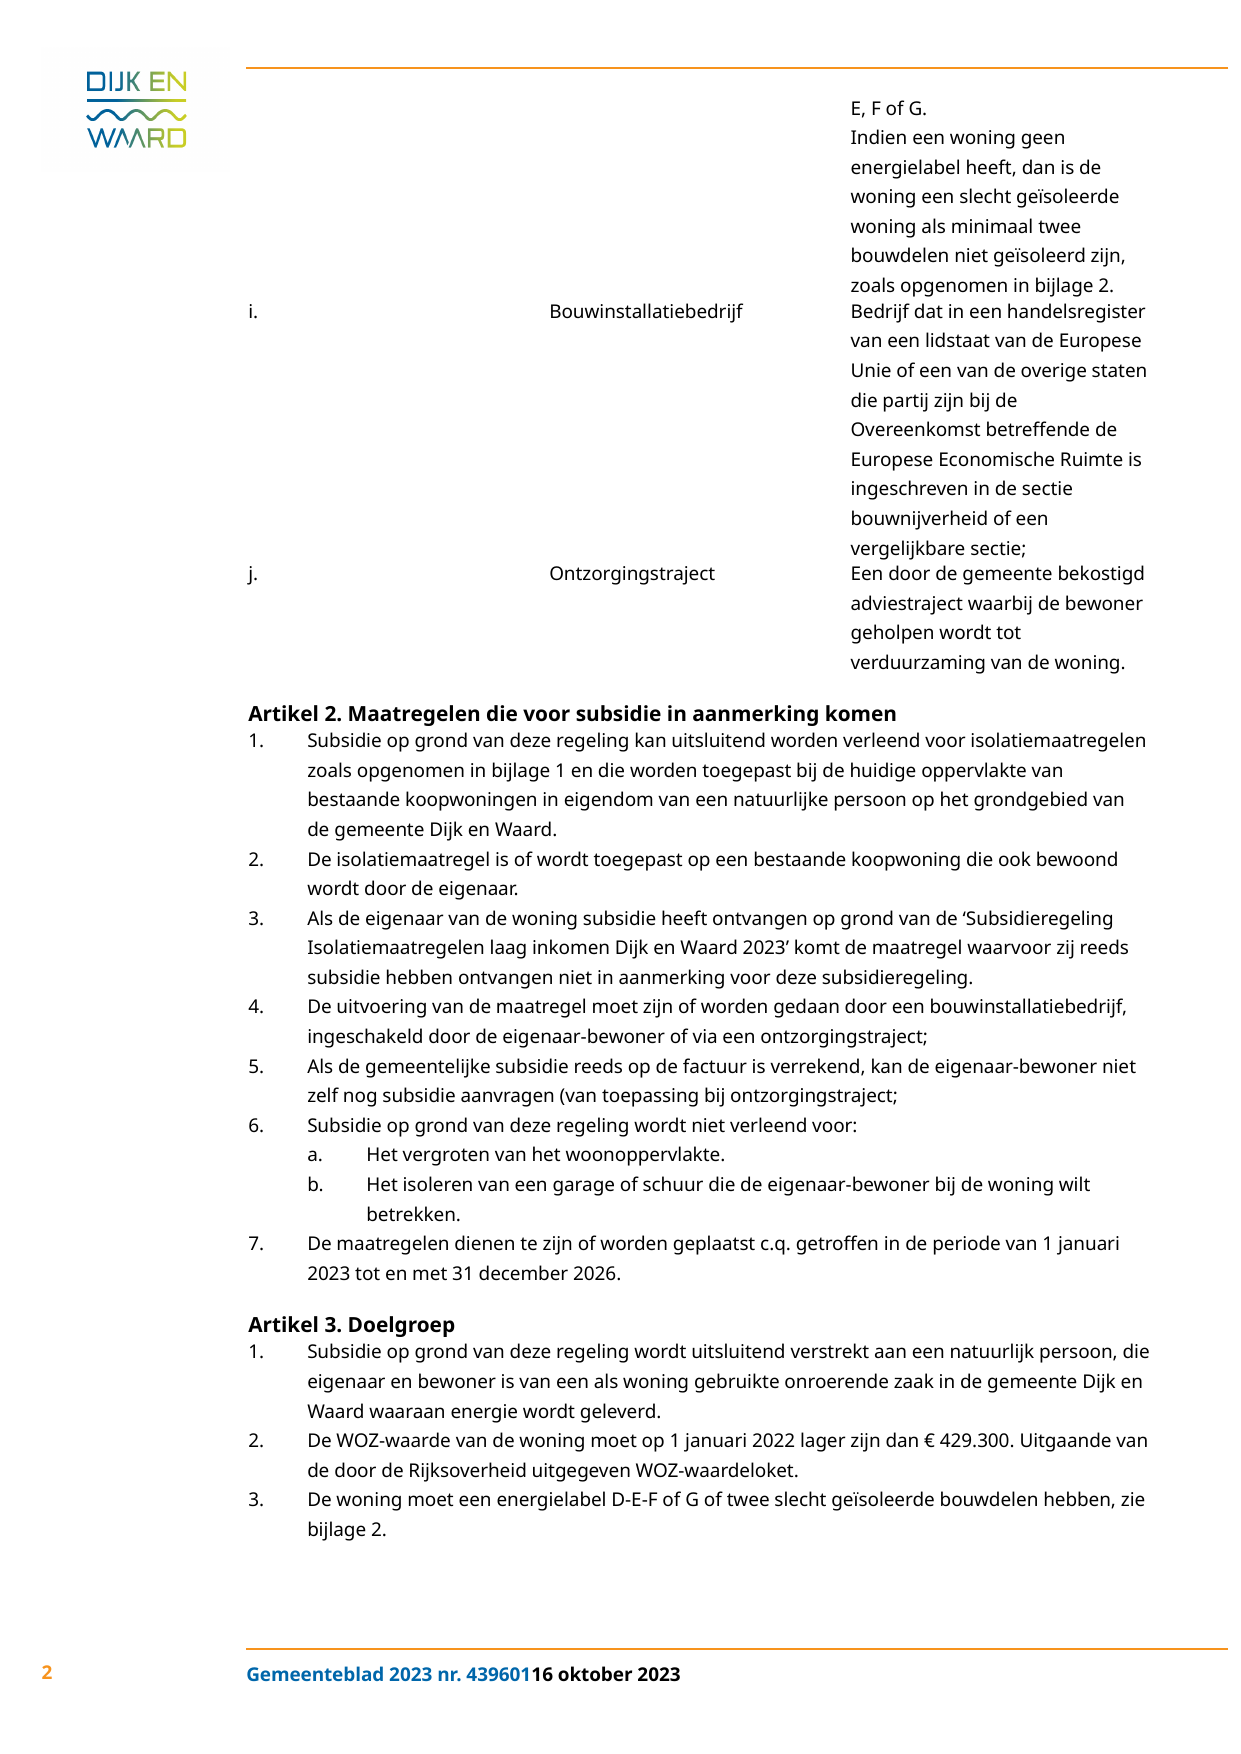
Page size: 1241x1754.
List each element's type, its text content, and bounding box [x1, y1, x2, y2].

table_cell [549, 95, 850, 298]
list De WOZ-waarde van de woning moet op 1 januari 2022 lager zijn dan € 429.300. Uitgaande van de door de Rijksoverheid uitgegeven WOZ-waardeloket. [248, 1427, 1152, 1483]
list Als de eigenaar van de woning subsidie heeft ontvangen op grond van de ‘Subsidieregeling Isolatiemaatregelen laag inkomen Dijk en Waard 2023’ komt de maatregel waarvoor zij reeds subsidie hebben ontvangen niet in aanmerking voor deze subsidieregeling. [248, 905, 1152, 990]
list De isolatiemaatregel is of wordt toegepast op een bestaande koopwoning die ook bewoond wordt door de eigenaar. [248, 846, 1152, 901]
table_cell i. [248, 298, 549, 560]
list De maatregelen dienen te zijn of worden geplaatst c.q. getroffen in de periode van 1 januari 2023 tot en met 31 december 2026. [248, 1230, 1152, 1286]
table_cell Een door de gemeente bekostigd adviestraject waarbij de bewoner geholpen wordt tot verduurzaming van de woning. [850, 560, 1152, 675]
list Het isoleren van een garage of schuur die de eigenaar-bewoner bij de woning wilt betrekken. [307, 1171, 1152, 1226]
table_cell Bouwinstallatiebedrijf [549, 298, 850, 560]
table_cell E, F of G. Indien een woning geen energielabel heeft, dan is de woning een slecht geïsoleerde woning als minimaal twee bouwdelen niet geïsoleerd zijn, zoals opgenomen in bijlage 2. [850, 95, 1152, 298]
list Als de gemeentelijke subsidie reeds op de factuur is verrekend, kan de eigenaar-bewoner niet zelf nog subsidie aanvragen (van toepassing bij ontzorgingstraject; [248, 1053, 1152, 1108]
picture [41, 47, 231, 172]
table_cell [248, 95, 549, 298]
text Artikel 3. Doelgroep [248, 1310, 1152, 1339]
table_cell Bedrijf dat in een handelsregister van een lidstaat van de Europese Unie of een van de overige staten die partij zijn bij de Overeenkomst betreffende de Europese Economische Ruimte is ingeschreven in de sectie bouwnijverheid of een vergelijkbare sectie; [850, 298, 1152, 560]
list Subsidie op grond van deze regeling kan uitsluitend worden verleend voor isolatiemaatregelen zoals opgenomen in bijlage 1 en die worden toegepast bij de huidige oppervlakte van bestaande koopwoningen in eigendom van een natuurlijke persoon op het grondgebied van de gemeente Dijk en Waard. [248, 727, 1152, 842]
table_cell Ontzorgingstraject [549, 560, 850, 675]
table_cell j. [248, 560, 549, 675]
list De woning moet een energielabel D-E-F of G of twee slecht geïsoleerde bouwdelen hebben, zie bijlage 2. [248, 1487, 1152, 1542]
text Artikel 2. Maatregelen die voor subsidie in aanmerking komen [248, 699, 1152, 727]
list Subsidie op grond van deze regeling wordt niet verleend voor: [248, 1112, 1152, 1138]
list De uitvoering van de maatregel moet zijn of worden gedaan door een bouwinstallatiebedrijf, ingeschakeld door de eigenaar-bewoner of via een ontzorgingstraject; [248, 994, 1152, 1049]
list Subsidie op grond van deze regeling wordt uitsluitend verstrekt aan een natuurlijk persoon, die eigenaar en bewoner is van een als woning gebruikte onroerende zaak in de gemeente Dijk en Waard waaraan energie wordt geleverd. [248, 1339, 1152, 1424]
list Het vergroten van het woonoppervlakte. [307, 1142, 1152, 1167]
